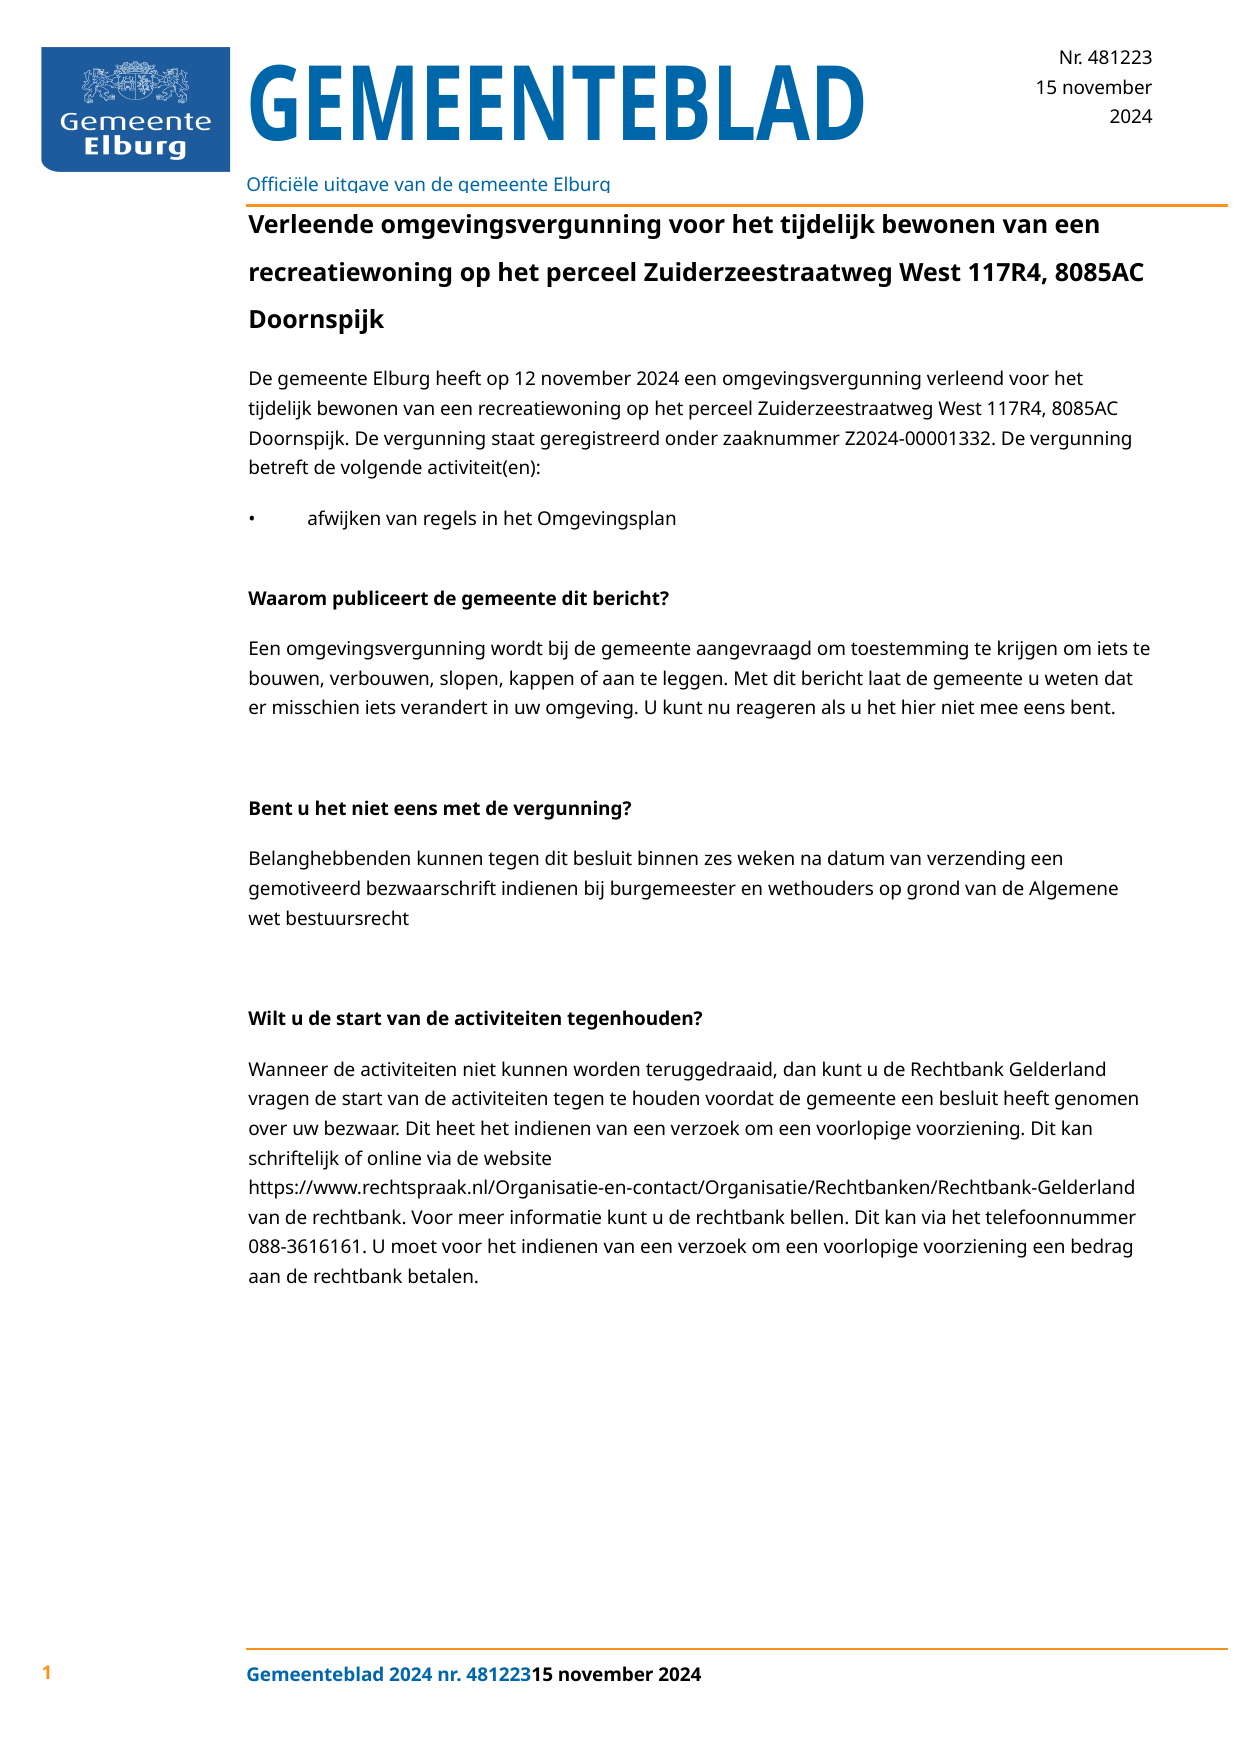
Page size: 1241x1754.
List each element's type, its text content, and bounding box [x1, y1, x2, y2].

text De gemeente Elburg heeft op 12 november 2024 een omgevingsvergunning verleend voor het tijdelijk bewonen van een recreatiewoning op het perceel Zuiderzeestraatweg West 117R4, 8085AC Doornspijk. De vergunning staat geregistreerd onder zaaknummer Z2024-00001332. De vergunning betreft de volgende activiteit(en): [248, 366, 1152, 480]
text Een omgevingsvergunning wordt bij de gemeente aangevraagd om toestemming te krijgen om iets te bouwen, verbouwen, slopen, kappen of aan te leggen. Met dit bericht laat de gemeente u weten dat er misschien iets verandert in uw omgeving. U kunt nu reageren als u het hier niet mee eens bent. [248, 635, 1152, 720]
text Wanneer de activiteiten niet kunnen worden teruggedraaid, dan kunt u de Rechtbank Gelderland vragen de start van de activiteiten tegen te houden voordat de gemeente een besluit heeft genomen over uw bezwaar. Dit heet het indienen van een verzoek om een voorlopige voorziening. Dit kan schriftelijk of online via de website https://www.rechtspraak.nl/Organisatie-en-contact/Organisatie/Rechtbanken/Rechtbank-Gelderland van de rechtbank. Voor meer informatie kunt u de rechtbank bellen. Dit kan via het telefoonnummer 088-3616161. U moet voor het indienen van een verzoek om een voorlopige voorziening een bedrag aan de rechtbank betalen. [248, 1056, 1152, 1289]
text Verleende omgevingsvergunning voor het tijdelijk bewonen van een recreatiewoning op het perceel Zuiderzeestraatweg West 117R4, 8085AC Doornspijk [248, 207, 1152, 336]
text Bent u het niet eens met de vergunning? [248, 795, 1152, 821]
text Waarom publiceert de gemeente dit bericht? [248, 585, 1152, 610]
picture [41, 47, 231, 172]
text Wilt u de start van de activiteiten tegenhouden? [248, 1006, 1152, 1031]
text Belanghebbenden kunnen tegen dit besluit binnen zes weken na datum van verzending een gemotiveerd bezwaarschrift indienen bij burgemeester en wethouders op grond van de Algemene wet bestuursrecht [248, 846, 1152, 930]
list afwijken van regels in het Omgevingsplan [248, 505, 1152, 530]
